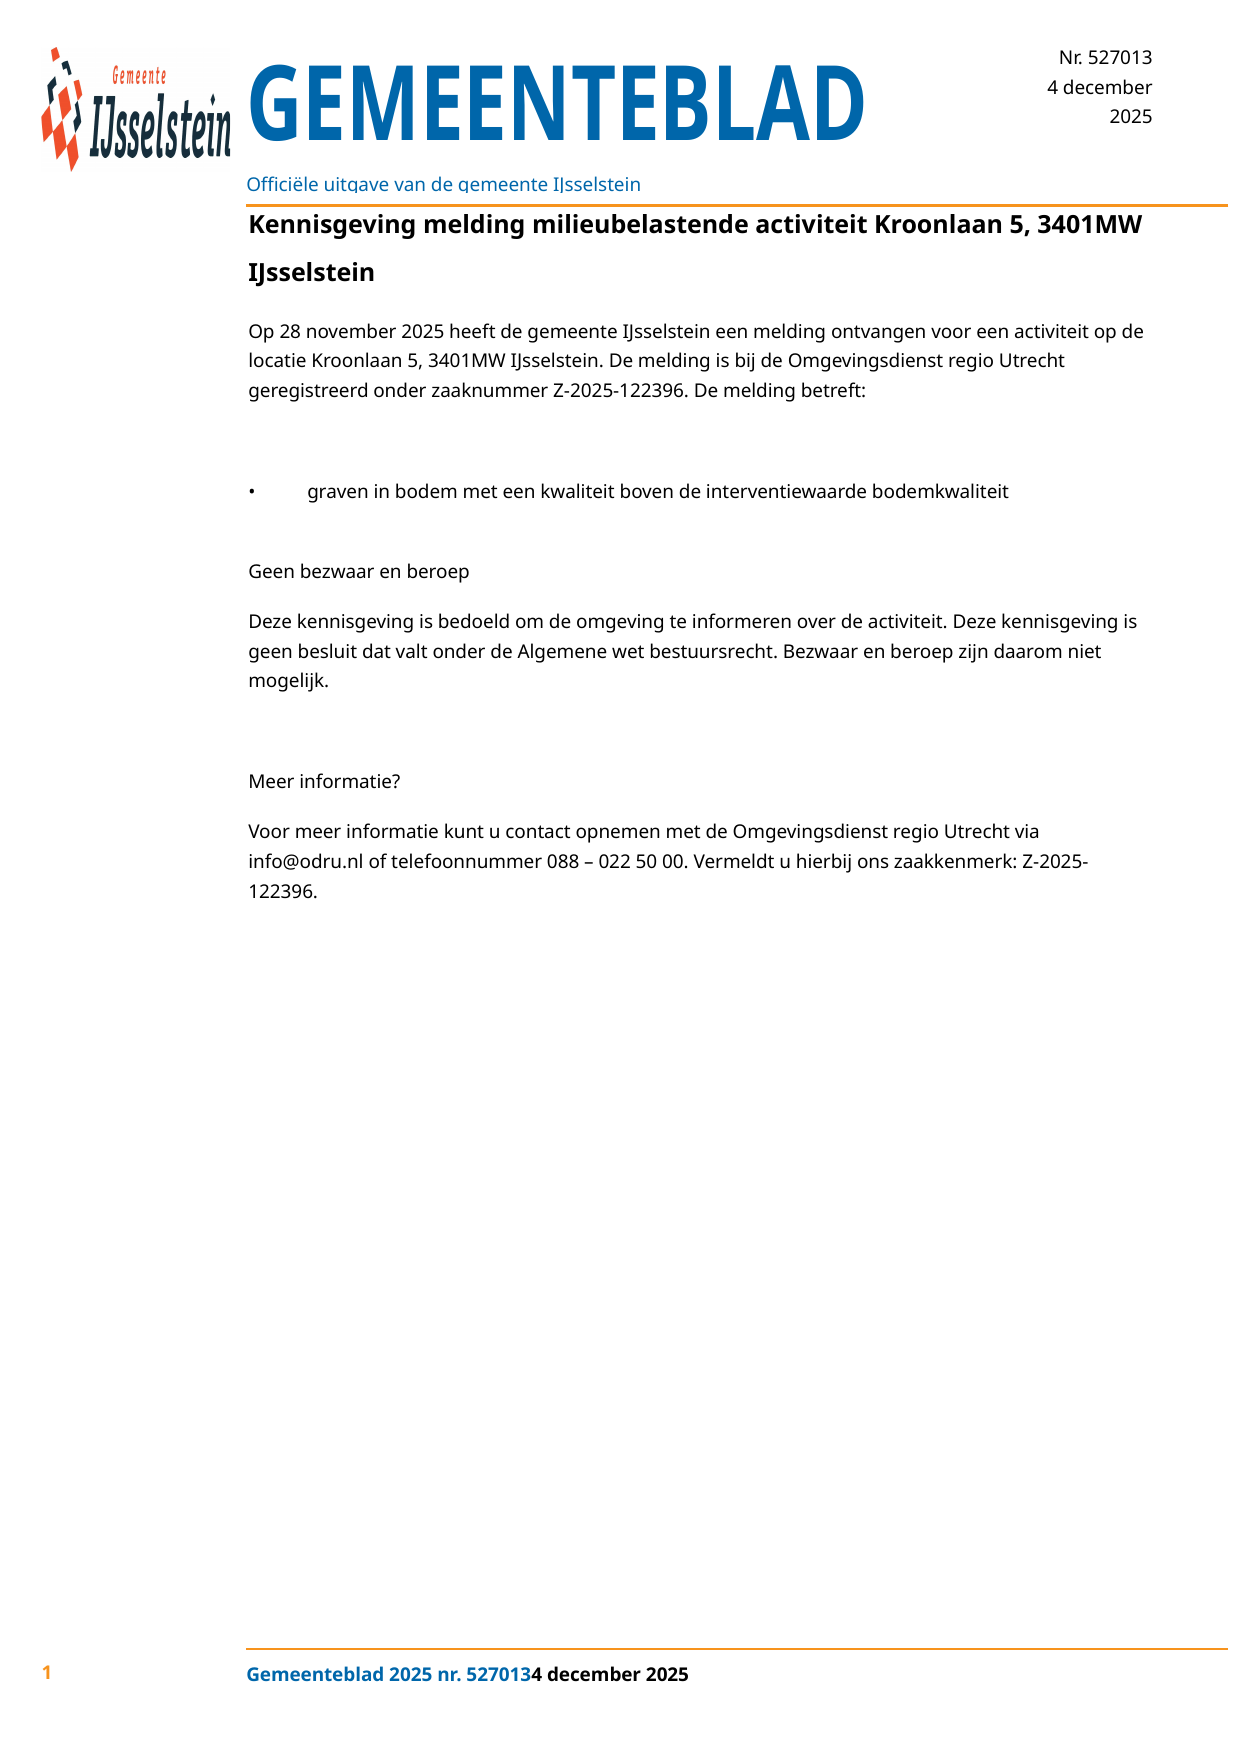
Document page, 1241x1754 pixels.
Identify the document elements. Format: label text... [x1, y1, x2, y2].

text Kennisgeving melding milieubelastende activiteit Kroonlaan 5, 3401MW IJsselstein [248, 207, 1152, 288]
picture [41, 47, 231, 172]
text Voor meer informatie kunt u contact opnemen met de Omgevingsdienst regio Utrecht via info@odru.nl of telefoonnummer 088 – 022 50 00. Vermeldt u hierbij ons zaakkenmerk: Z-2025-122396. [248, 819, 1152, 904]
text Op 28 november 2025 heeft de gemeente IJsselstein een melding ontvangen voor een activiteit op de locatie Kroonlaan 5, 3401MW IJsselstein. De melding is bij de Omgevingsdienst regio Utrecht geregistreerd onder zaaknummer Z-2025-122396. De melding betreft: [248, 318, 1152, 403]
text Meer informatie? [248, 768, 1152, 794]
text Deze kennisgeving is bedoeld om de omgeving te informeren over de activiteit. Deze kennisgeving is geen besluit dat valt onder de Algemene wet bestuursrecht. Bezwaar en beroep zijn daarom niet mogelijk. [248, 608, 1152, 693]
text Geen bezwaar en beroep [248, 558, 1152, 584]
list graven in bodem met een kwaliteit boven de interventiewaarde bodemkwaliteit [248, 478, 1152, 504]
